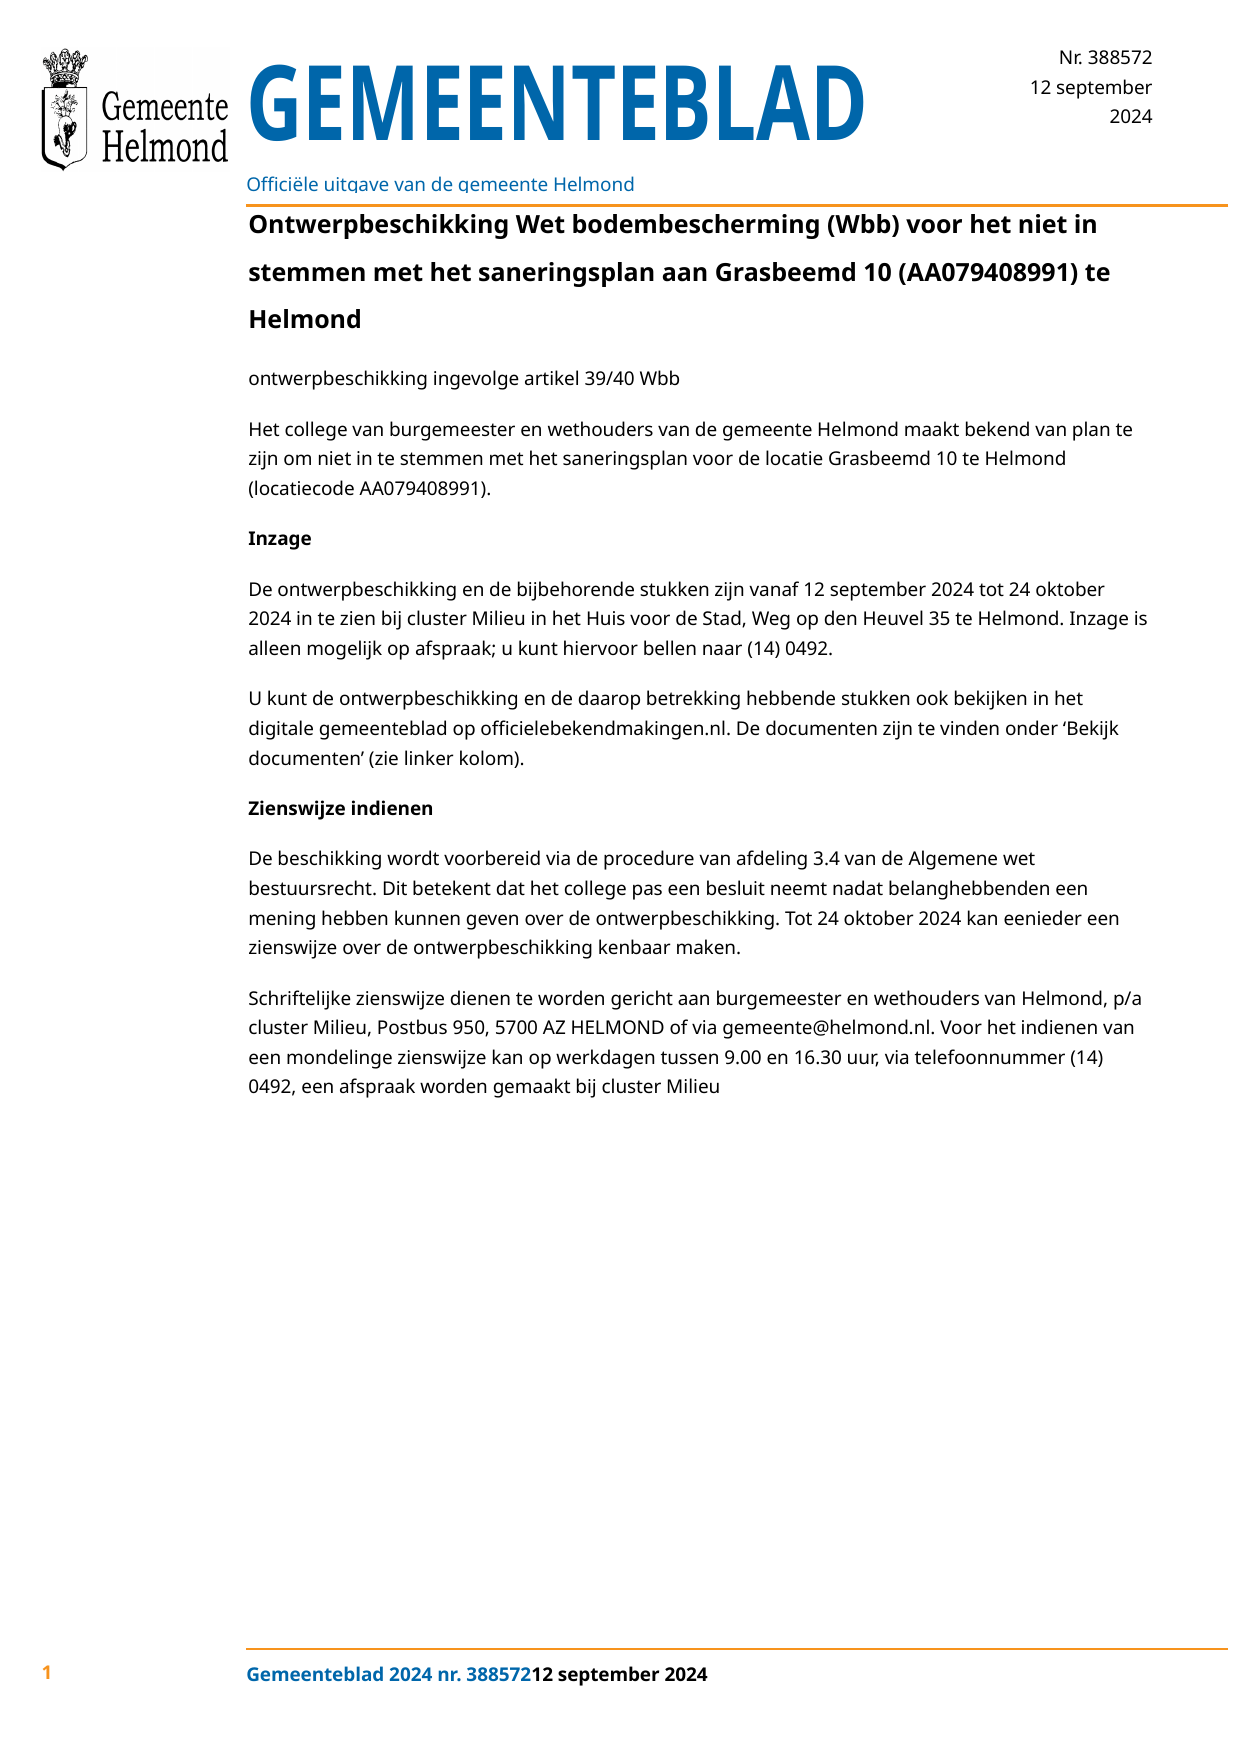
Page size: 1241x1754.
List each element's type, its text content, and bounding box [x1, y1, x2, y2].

text Ontwerpbeschikking Wet bodembescherming (Wbb) voor het niet in stemmen met het saneringsplan aan Grasbeemd 10 (AA079408991) te Helmond [248, 207, 1152, 336]
text Schriftelijke zienswijze dienen te worden gericht aan burgemeester en wethouders van Helmond, p/a cluster Milieu, Postbus 950, 5700 AZ HELMOND of via gemeente@helmond.nl. Voor het indienen van een mondelinge zienswijze kan op werkdagen tussen 9.00 en 16.30 uur, via telefoonnummer (14) 0492, een afspraak worden gemaakt bij cluster Milieu [248, 985, 1152, 1099]
text De beschikking wordt voorbereid via de procedure van afdeling 3.4 van de Algemene wet bestuursrecht. Dit betekent dat het college pas een besluit neemt nadat belanghebbenden een mening hebben kunnen geven over de ontwerpbeschikking. Tot 24 oktober 2024 kan eenieder een zienswijze over de ontwerpbeschikking kenbaar maken. [248, 846, 1152, 960]
text Zienswijze indienen [248, 795, 1152, 821]
text ontwerpbeschikking ingevolge artikel 39/40 Wbb [248, 366, 1152, 391]
picture [41, 47, 231, 172]
text Het college van burgemeester en wethouders van de gemeente Helmond maakt bekend van plan te zijn om niet in te stemmen met het saneringsplan voor de locatie Grasbeemd 10 te Helmond (locatiecode AA079408991). [248, 416, 1152, 501]
text Inzage [248, 526, 1152, 551]
text U kunt de ontwerpbeschikking en de daarop betrekking hebbende stukken ook bekijken in het digitale gemeenteblad op officielebekendmakingen.nl. De documenten zijn te vinden onder ‘Bekijk documenten’ (zie linker kolom). [248, 686, 1152, 770]
text De ontwerpbeschikking en de bijbehorende stukken zijn vanaf 12 september 2024 tot 24 oktober 2024 in te zien bij cluster Milieu in het Huis voor de Stad, Weg op den Heuvel 35 te Helmond. Inzage is alleen mogelijk op afspraak; u kunt hiervoor bellen naar (14) 0492. [248, 576, 1152, 661]
